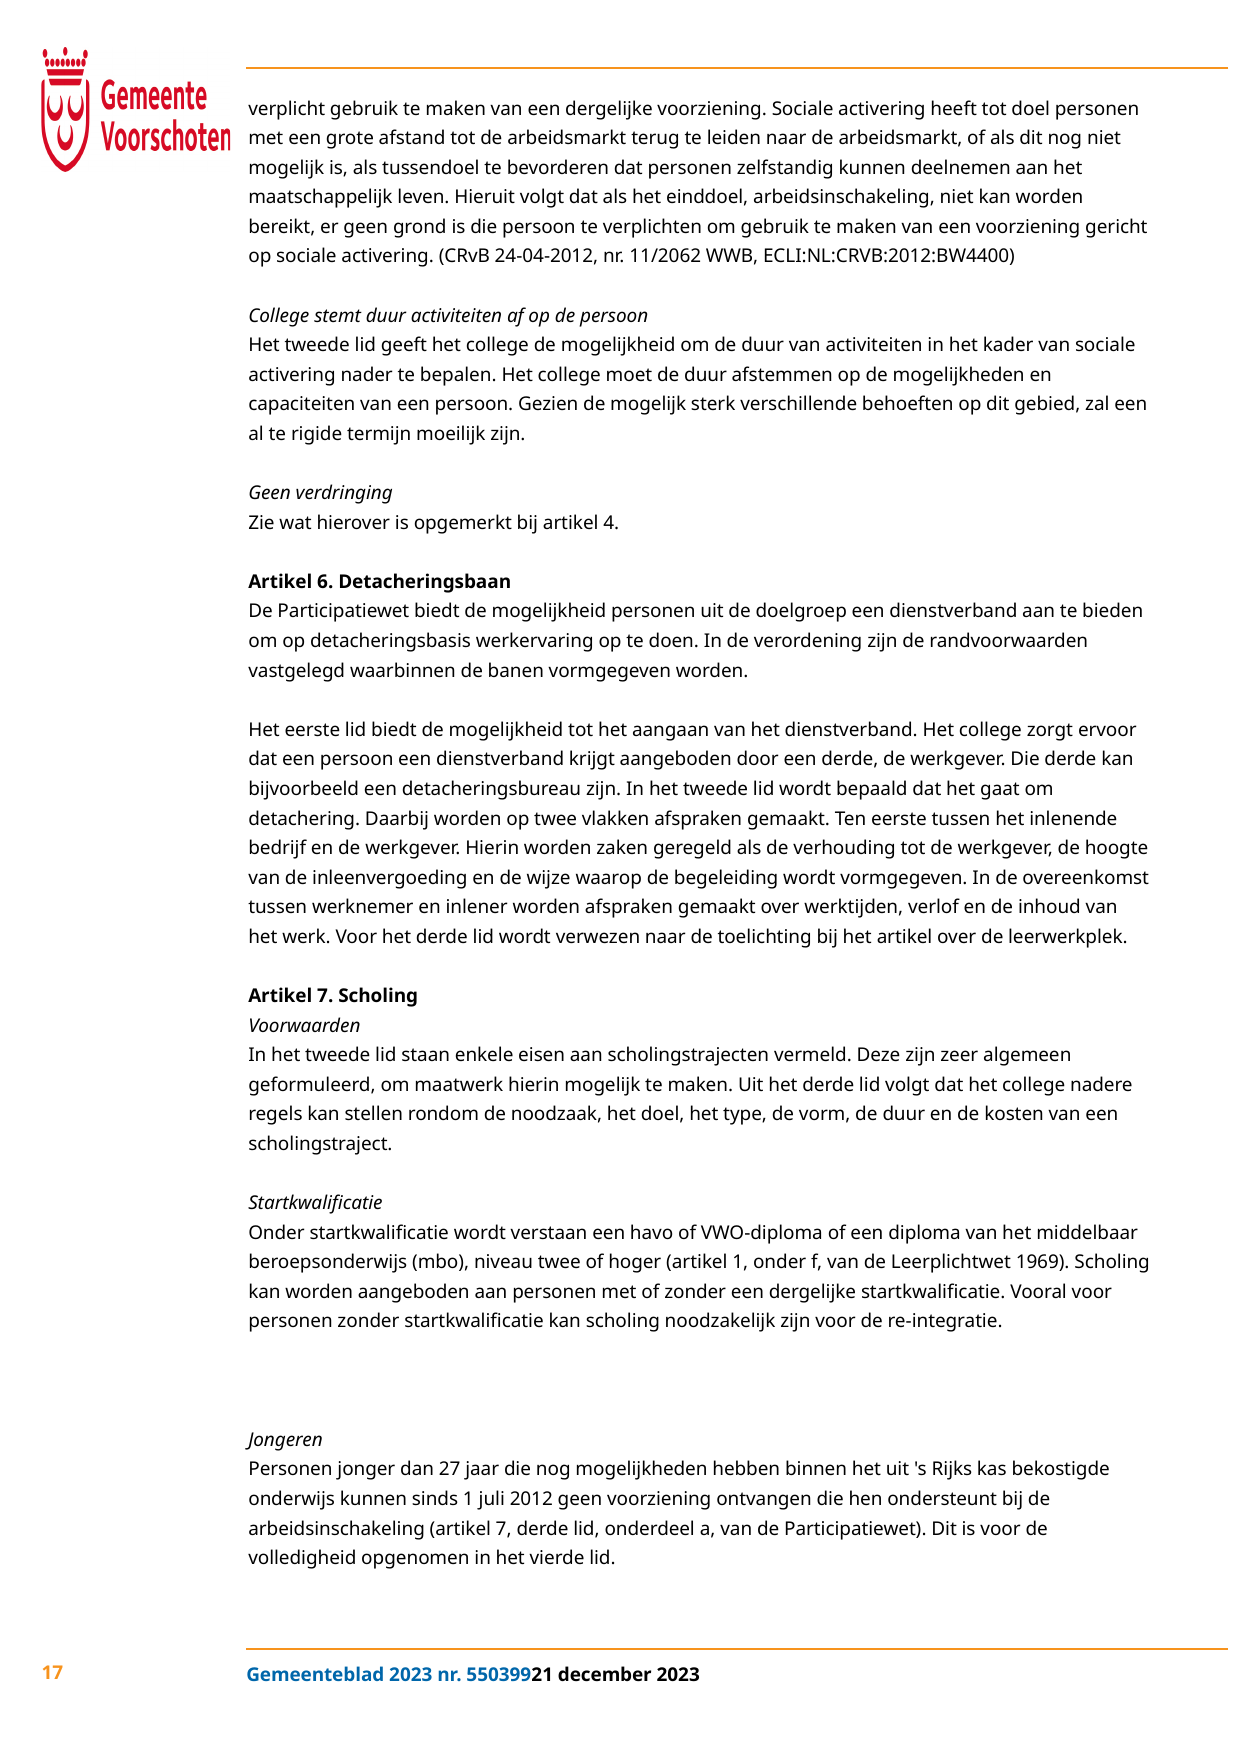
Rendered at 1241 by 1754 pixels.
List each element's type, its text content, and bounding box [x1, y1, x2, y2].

text Onder startkwalificatie wordt verstaan een havo of VWO-diploma of een diploma van het middelbaar beroepsonderwijs (mbo), niveau twee of hoger (artikel 1, onder f, van de Leerplichtwet 1969). Scholing kan worden aangeboden aan personen met of zonder een dergelijke startkwalificatie. Vooral voor personen zonder startkwalificatie kan scholing noodzakelijk zijn voor de re-integratie. [248, 1219, 1152, 1333]
text Geen verdringing [248, 479, 1152, 505]
text Artikel 6. Detacheringsbaan [248, 568, 1152, 594]
text Het tweede lid geeft het college de mogelijkheid om de duur van activiteiten in het kader van sociale activering nader te bepalen. Het college moet de duur afstemmen op de mogelijkheden en capaciteiten van een persoon. Gezien de mogelijk sterk verschillende behoeften op dit gebied, zal een al te rigide termijn moeilijk zijn. [248, 331, 1152, 446]
text Het eerste lid biedt de mogelijkheid tot het aangaan van het dienstverband. Het college zorgt ervoor dat een persoon een dienstverband krijgt aangeboden door een derde, de werkgever. Die derde kan bijvoorbeeld een detacheringsbureau zijn. In het tweede lid wordt bepaald dat het gaat om detachering. Daarbij worden op twee vlakken afspraken gemaakt. Ten eerste tussen het inlenende bedrijf en de werkgever. Hierin worden zaken geregeld als de verhouding tot de werkgever, de hoogte van de inleenvergoeding en de wijze waarop de begeleiding wordt vormgegeven. In de overeenkomst tussen werknemer en inlener worden afspraken gemaakt over werktijden, verlof en de inhoud van het werk. Voor het derde lid wordt verwezen naar de toelichting bij het artikel over de leerwerkplek. [248, 716, 1152, 949]
text Personen jonger dan 27 jaar die nog mogelijkheden hebben binnen het uit 's Rijks kas bekostigde onderwijs kunnen sinds 1 juli 2012 geen voorziening ontvangen die hen ondersteunt bij de arbeidsinschakeling (artikel 7, derde lid, onderdeel a, van de Participatiewet). Dit is voor de volledigheid opgenomen in het vierde lid. [248, 1456, 1152, 1570]
picture [41, 47, 231, 172]
text Voorwaarden [248, 1012, 1152, 1038]
text De Participatiewet biedt de mogelijkheid personen uit de doelgroep een dienstverband aan te bieden om op detacheringsbasis werkervaring op te doen. In de verordening zijn de randvoorwaarden vastgelegd waarbinnen de banen vormgegeven worden. [248, 598, 1152, 683]
text Jongeren [248, 1426, 1152, 1452]
text Zie wat hierover is opgemerkt bij artikel 4. [248, 509, 1152, 535]
text College stemt duur activiteiten af op de persoon [248, 302, 1152, 328]
text verplicht gebruik te maken van een dergelijke voorziening. Sociale activering heeft tot doel personen met een grote afstand tot de arbeidsmarkt terug te leiden naar de arbeidsmarkt, of als dit nog niet mogelijk is, als tussendoel te bevorderen dat personen zelfstandig kunnen deelnemen aan het maatschappelijk leven. Hieruit volgt dat als het einddoel, arbeidsinschakeling, niet kan worden bereikt, er geen grond is die persoon te verplichten om gebruik te maken van een voorziening gericht op sociale activering. (CRvB 24-04-2012, nr. 11/2062 WWB, ECLI:NL:CRVB:2012:BW4400) [248, 95, 1152, 268]
text In het tweede lid staan enkele eisen aan scholingstrajecten vermeld. Deze zijn zeer algemeen geformuleerd, om maatwerk hierin mogelijk te maken. Uit het derde lid volgt dat het college nadere regels kan stellen rondom de noodzaak, het doel, het type, de vorm, de duur en de kosten van een scholingstraject. [248, 1041, 1152, 1156]
text Artikel 7. Scholing [248, 982, 1152, 1008]
text Startkwalificatie [248, 1189, 1152, 1215]
